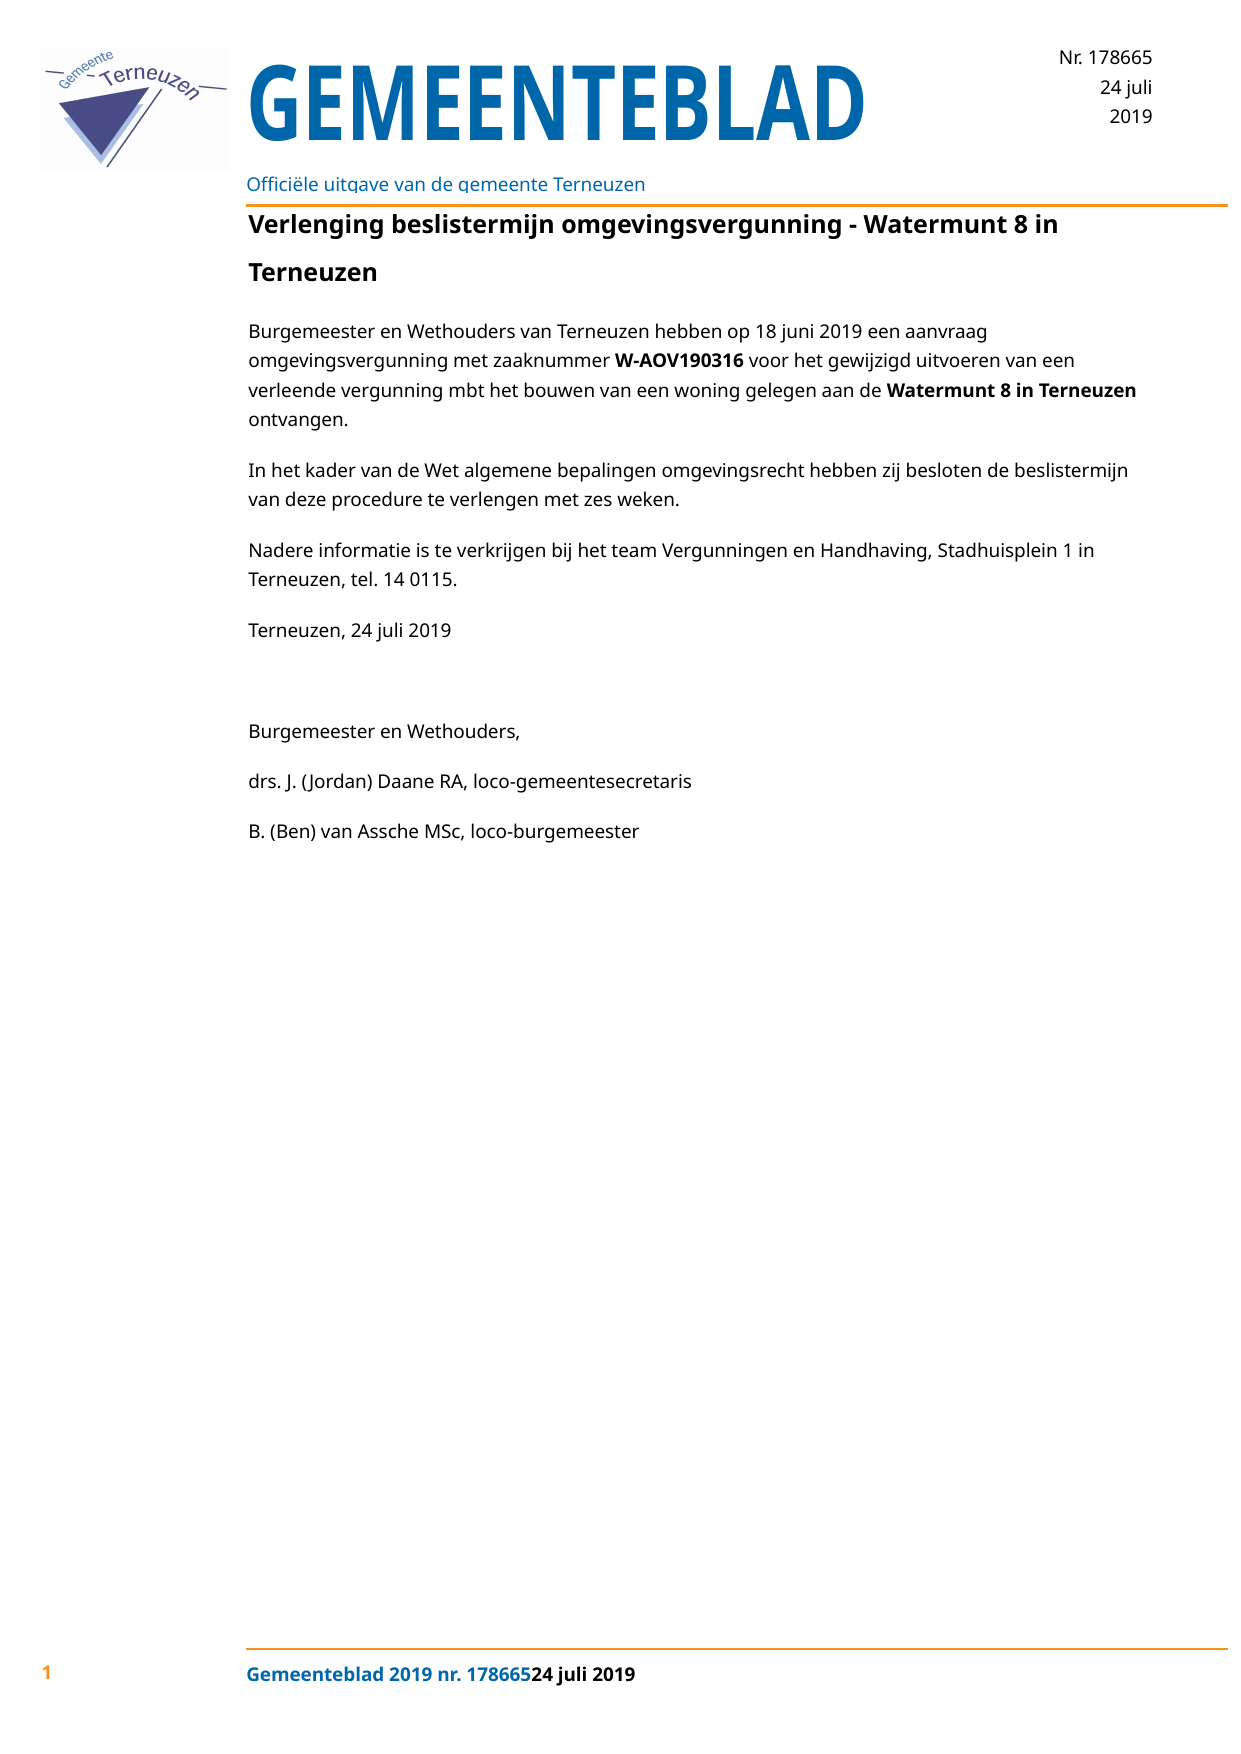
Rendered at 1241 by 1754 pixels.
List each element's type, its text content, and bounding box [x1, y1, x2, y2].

text Burgemeester en Wethouders van Terneuzen hebben op 18 juni 2019 een aanvraag omgevingsvergunning met zaaknummer W-AOV190316 voor het gewijzigd uitvoeren van een verleende vergunning mbt het bouwen van een woning gelegen aan de Watermunt 8 in Terneuzen ontvangen. [248, 318, 1152, 432]
picture [41, 47, 231, 172]
text Terneuzen, 24 juli 2019 [248, 617, 1152, 643]
text Verlenging beslistermijn omgevingsvergunning - Watermunt 8 in Terneuzen [248, 207, 1152, 288]
text drs. J. (Jordan) Daane RA, loco-gemeentesecretaris [248, 768, 1152, 794]
text B. (Ben) van Assche MSc, loco-burgemeester [248, 819, 1152, 844]
text Burgemeester en Wethouders, [248, 718, 1152, 744]
text In het kader van de Wet algemene bepalingen omgevingsrecht hebben zij besloten de beslistermijn van deze procedure te verlengen met zes weken. [248, 457, 1152, 512]
text Nadere informatie is te verkrijgen bij het team Vergunningen en Handhaving, Stadhuisplein 1 in Terneuzen, tel. 14 0115. [248, 537, 1152, 592]
